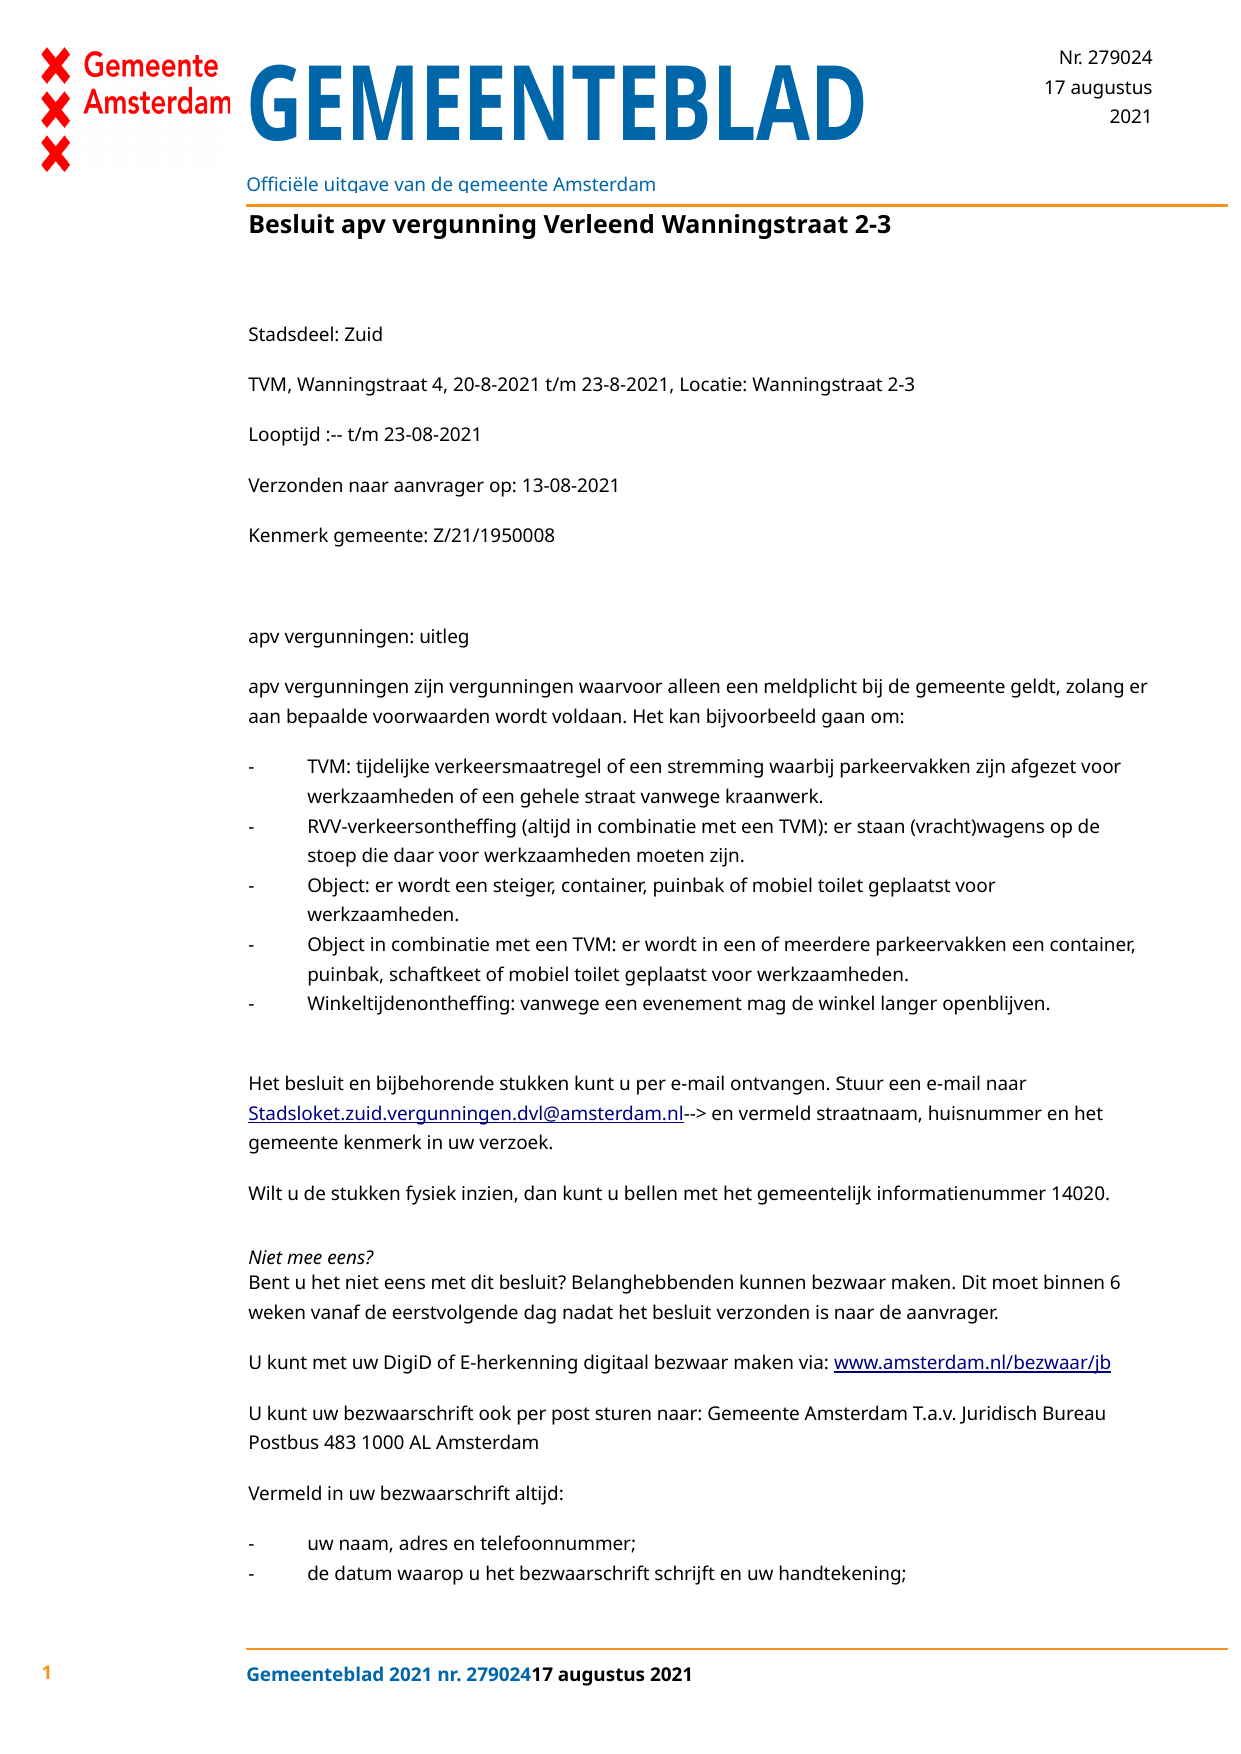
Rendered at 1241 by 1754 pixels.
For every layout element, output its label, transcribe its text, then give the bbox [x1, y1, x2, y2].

text Besluit apv vergunning Verleend Wanningstraat 2-3 [248, 207, 1152, 241]
text Kenmerk gemeente: Z/21/1950008 [248, 522, 1152, 548]
text TVM, Wanningstraat 4, 20-8-2021 t/m 23-8-2021, Locatie: Wanningstraat 2-3 [248, 371, 1152, 397]
list uw naam, adres en telefoonnummer; [248, 1530, 1152, 1556]
text Bent u het niet eens met dit besluit? Belanghebbenden kunnen bezwaar maken. Dit moet binnen 6 weken vanaf de eerstvolgende dag nadat het besluit verzonden is naar de aanvrager. [248, 1269, 1152, 1325]
text Het besluit en bijbehorende stukken kunt u per e-mail ontvangen. Stuur een e-mail naar Stadsloket.zuid.vergunningen.dvl@amsterdam.nl--> en vermeld straatnaam, huisnummer en het gemeente kenmerk in uw verzoek. [248, 1070, 1152, 1155]
text Niet mee eens? [248, 1244, 1152, 1269]
text apv vergunningen zijn vergunningen waarvoor alleen een meldplicht bij de gemeente geldt, zolang er aan bepaalde voorwaarden wordt voldaan. Het kan bijvoorbeeld gaan om: [248, 674, 1152, 729]
text Stadsdeel: Zuid [248, 321, 1152, 346]
list de datum waarop u het bezwaarschrift schrijft en uw handtekening; [248, 1560, 1152, 1586]
text Looptijd :-- t/m 23-08-2021 [248, 422, 1152, 447]
text Verzonden naar aanvrager op: 13-08-2021 [248, 472, 1152, 498]
text U kunt met uw DigiD of E-herkenning digitaal bezwaar maken via: www.amsterdam.nl/bezwaar/jb [248, 1349, 1152, 1375]
text Wilt u de stukken fysiek inzien, dan kunt u bellen met het gemeentelijk informatienummer 14020. [248, 1180, 1152, 1206]
text U kunt uw bezwaarschrift ook per post sturen naar: Gemeente Amsterdam T.a.v. Juridisch Bureau Postbus 483 1000 AL Amsterdam [248, 1400, 1152, 1455]
list Object: er wordt een steiger, container, puinbak of mobiel toilet geplaatst voor werkzaamheden. [248, 872, 1152, 927]
list TVM: tijdelijke verkeersmaatregel of een stremming waarbij parkeervakken zijn afgezet voor werkzaamheden of een gehele straat vanwege kraanwerk. [248, 754, 1152, 809]
picture [41, 47, 231, 172]
list Object in combinatie met een TVM: er wordt in een of meerdere parkeervakken een container, puinbak, schaftkeet of mobiel toilet geplaatst voor werkzaamheden. [248, 931, 1152, 986]
list RVV-verkeersontheffing (altijd in combinatie met een TVM): er staan (vracht)wagens op de stoep die daar voor werkzaamheden moeten zijn. [248, 813, 1152, 868]
text apv vergunningen: uitleg [248, 623, 1152, 649]
list Winkeltijdenontheffing: vanwege een evenement mag de winkel langer openblijven. [248, 990, 1152, 1016]
text Vermeld in uw bezwaarschrift altijd: [248, 1480, 1152, 1506]
